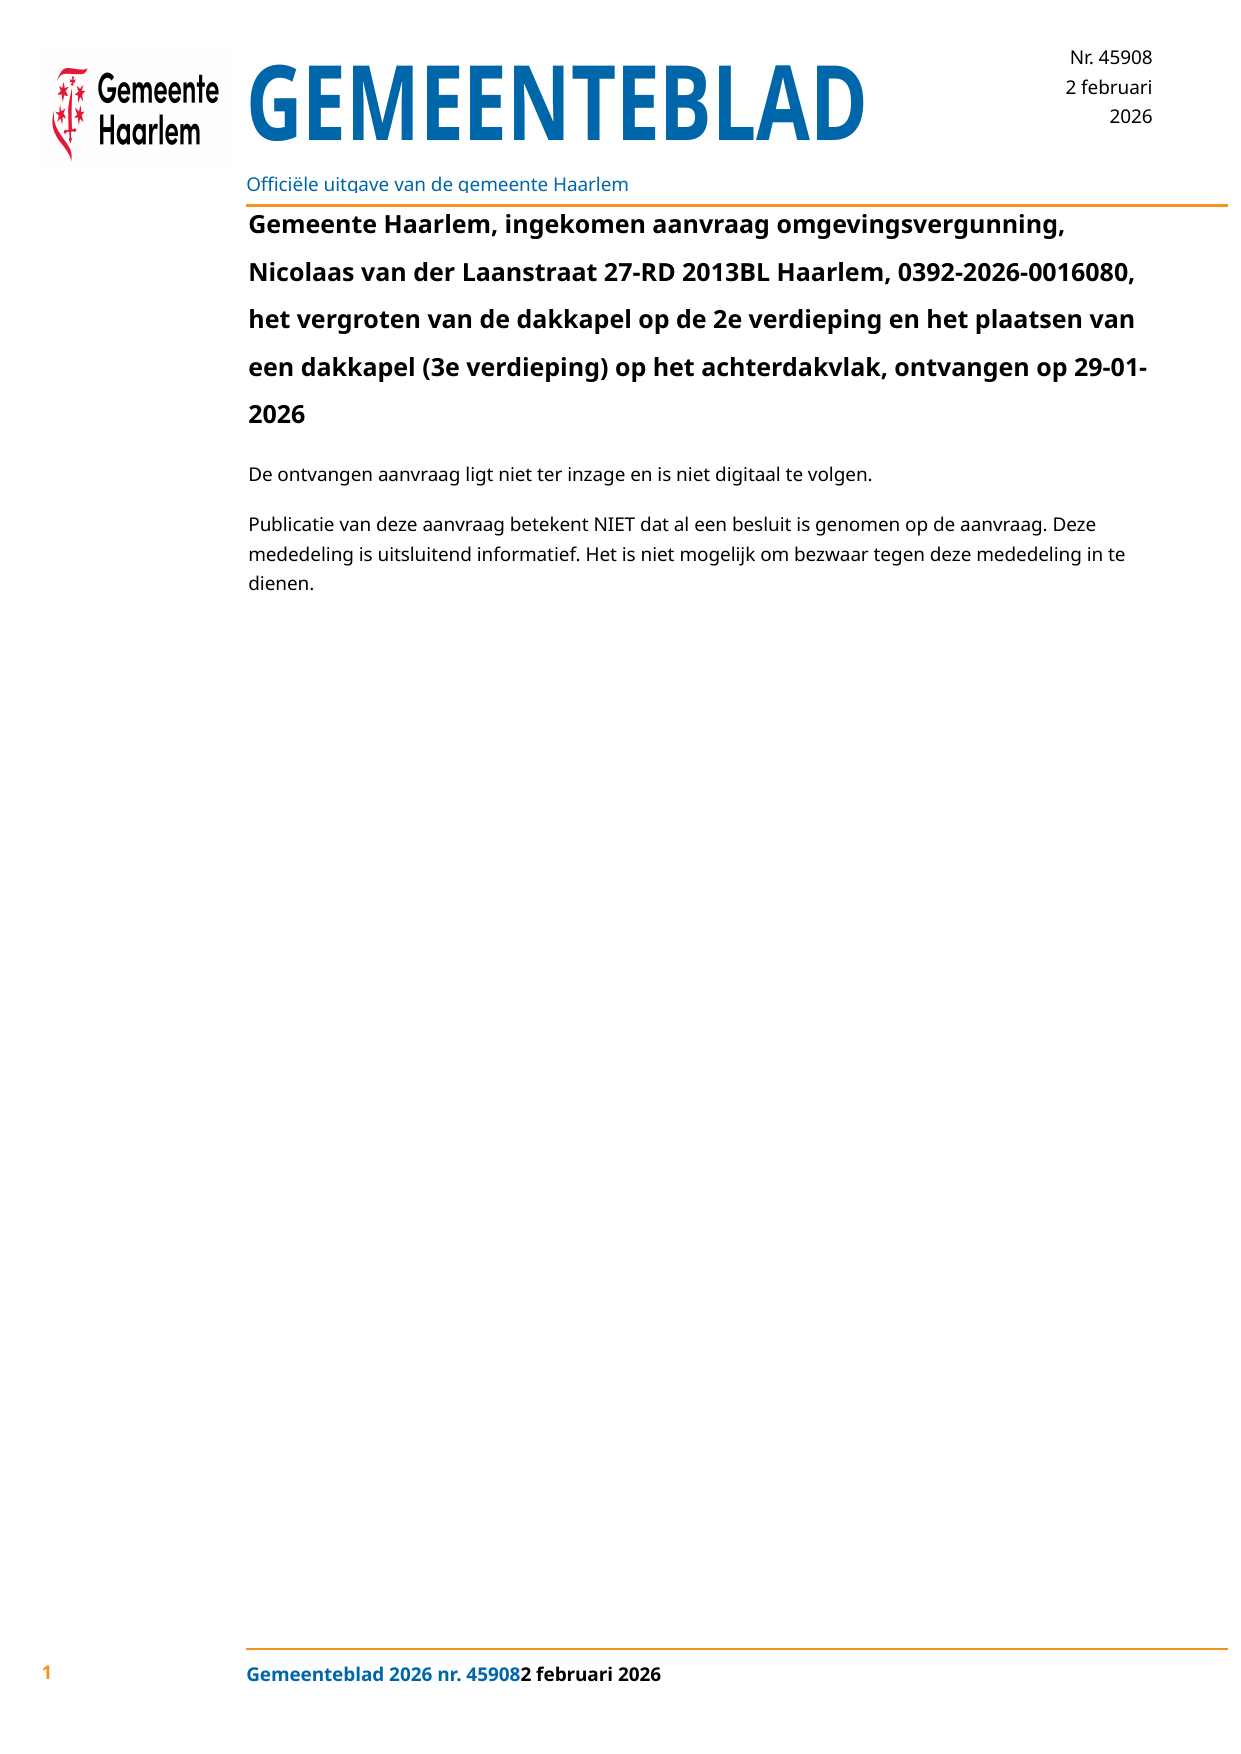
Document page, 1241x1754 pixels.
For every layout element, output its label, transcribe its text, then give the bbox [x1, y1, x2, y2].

text De ontvangen aanvraag ligt niet ter inzage en is niet digitaal te volgen. [248, 461, 1152, 486]
picture [41, 47, 231, 172]
text Gemeente Haarlem, ingekomen aanvraag omgevingsvergunning, Nicolaas van der Laanstraat 27-RD 2013BL Haarlem, 0392-2026-0016080, het vergroten van de dakkapel op de 2e verdieping en het plaatsen van een dakkapel (3e verdieping) op het achterdakvlak, ontvangen op 29-01-2026 [248, 207, 1152, 431]
text Publicatie van deze aanvraag betekent NIET dat al een besluit is genomen op de aanvraag. Deze mededeling is uitsluitend informatief. Het is niet mogelijk om bezwaar tegen deze mededeling in te dienen. [248, 511, 1152, 596]
